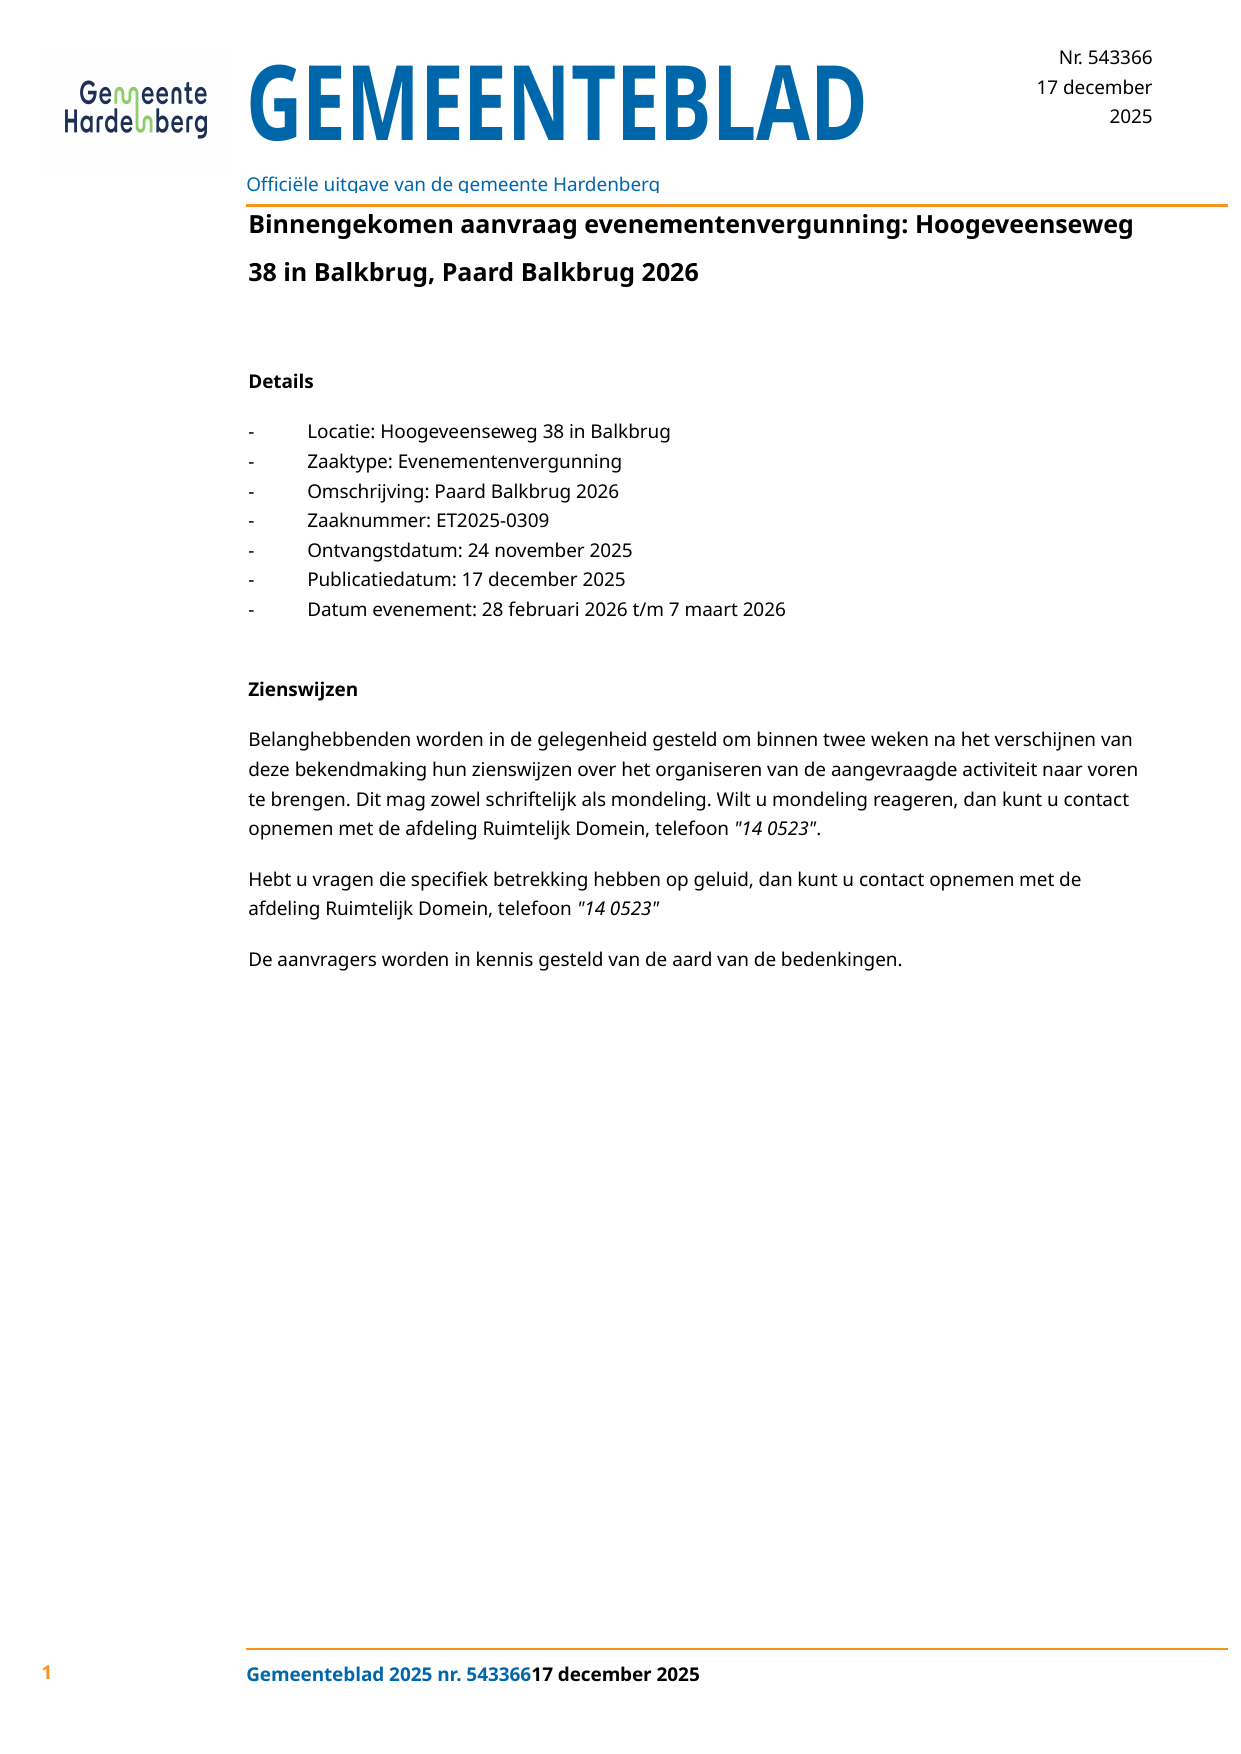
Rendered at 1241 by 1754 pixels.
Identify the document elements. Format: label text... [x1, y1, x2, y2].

list Zaaknummer: ET2025-0309 [248, 507, 1152, 533]
list Zaaktype: Evenementenvergunning [248, 448, 1152, 474]
text Details [248, 368, 1152, 394]
text Zienswijzen [248, 676, 1152, 702]
text Binnengekomen aanvraag evenementenvergunning: Hoogeveenseweg 38 in Balkbrug, Paard Balkbrug 2026 [248, 207, 1152, 288]
text De aanvragers worden in kennis gesteld van de aard van de bedenkingen. [248, 946, 1152, 972]
list Locatie: Hoogeveenseweg 38 in Balkbrug [248, 419, 1152, 444]
list Publicatiedatum: 17 december 2025 [248, 567, 1152, 592]
text Hebt u vragen die specifiek betrekking hebben op geluid, dan kunt u contact opnemen met de afdeling Ruimtelijk Domein, telefoon "14 0523" [248, 866, 1152, 921]
list Omschrijving: Paard Balkbrug 2026 [248, 478, 1152, 504]
picture [41, 47, 231, 172]
list Datum evenement: 28 februari 2026 t/m 7 maart 2026 [248, 596, 1152, 622]
list Ontvangstdatum: 24 november 2025 [248, 537, 1152, 563]
text Belanghebbenden worden in de gelegenheid gesteld om binnen twee weken na het verschijnen van deze bekendmaking hun zienswijzen over het organiseren van de aangevraagde activiteit naar voren te brengen. Dit mag zowel schriftelijk als mondeling. Wilt u mondeling reageren, dan kunt u contact opnemen met de afdeling Ruimtelijk Domein, telefoon "14 0523". [248, 727, 1152, 841]
